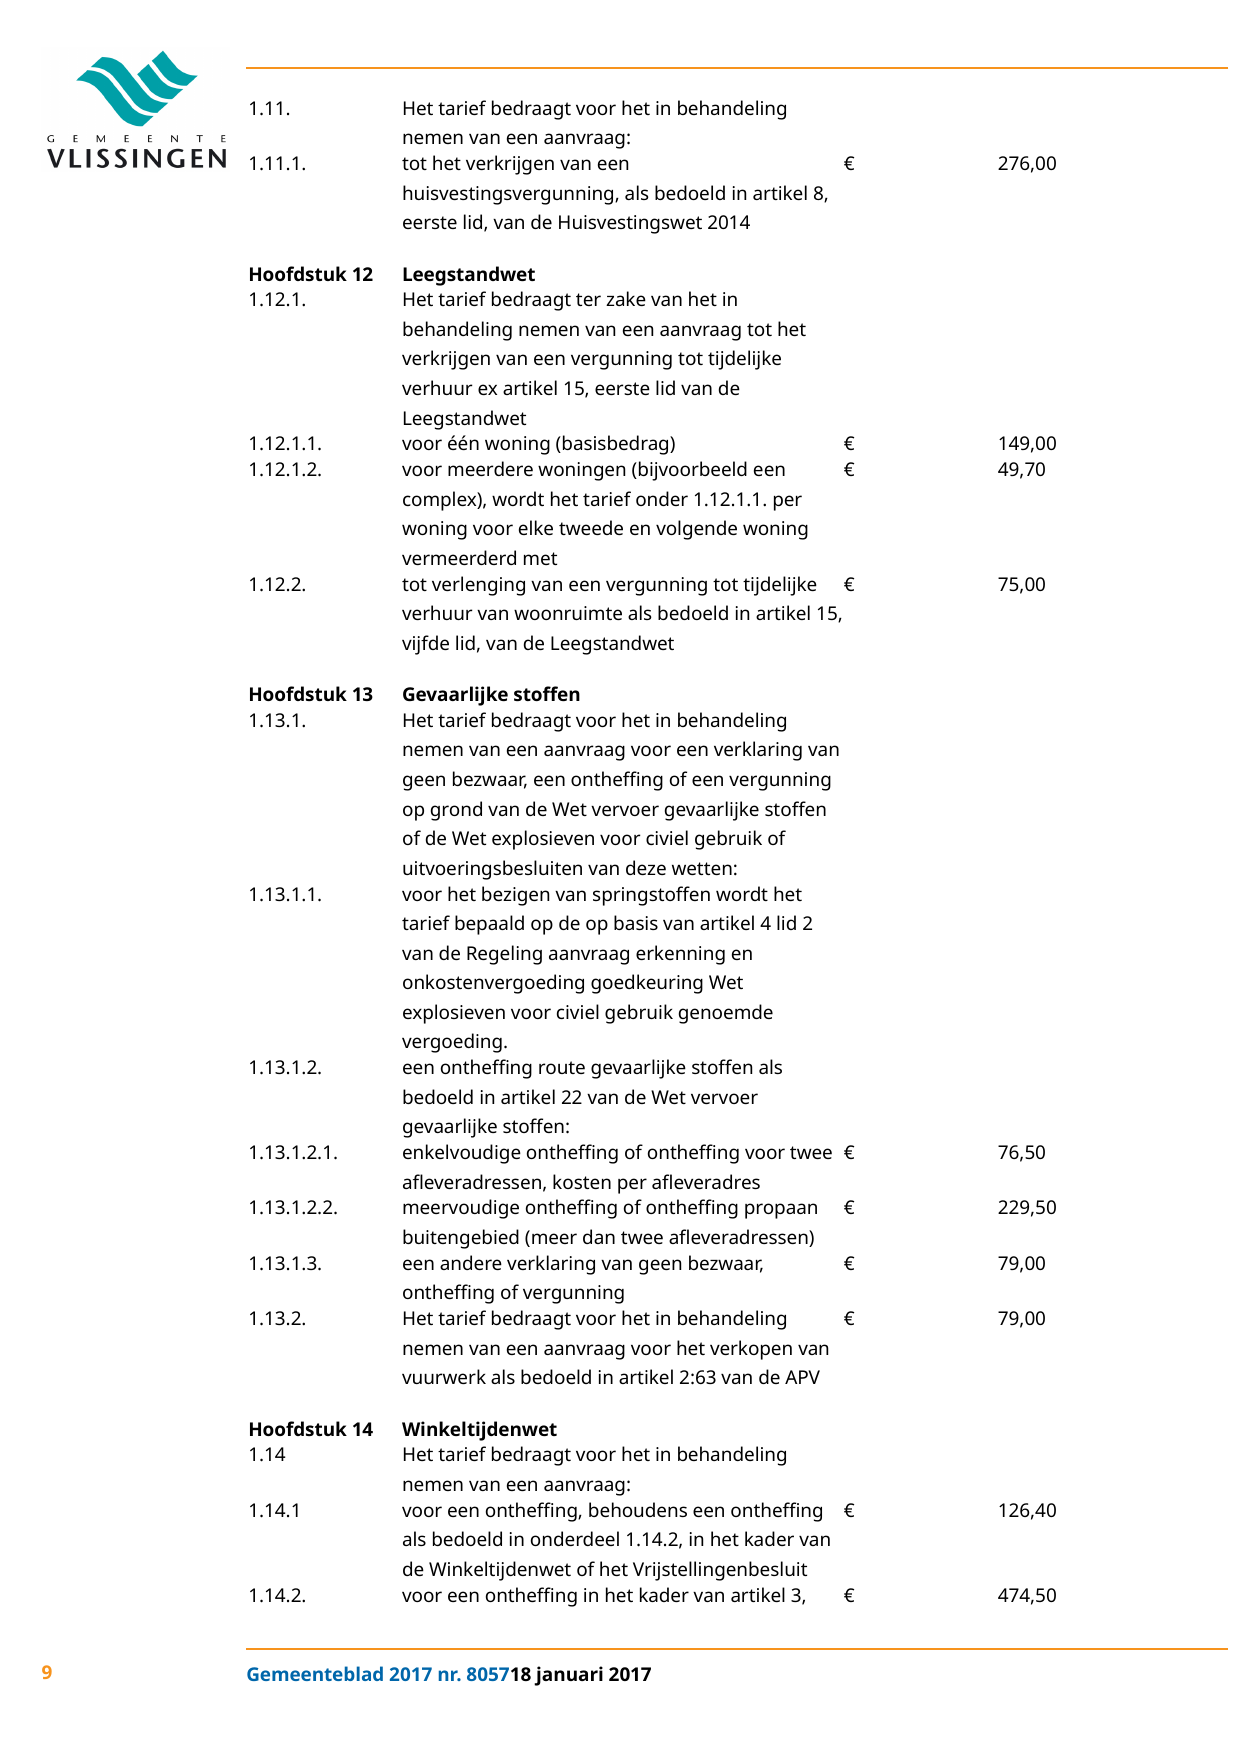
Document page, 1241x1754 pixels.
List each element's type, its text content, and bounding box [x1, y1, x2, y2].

table_cell [998, 1054, 1152, 1139]
table_cell voor meerdere woningen (bijvoorbeeld een complex), wordt het tarief onder 1.12.1.1. per woning voor elke tweede en volgende woning vermeerderd met [402, 456, 844, 571]
table_cell € [844, 1305, 998, 1390]
table_cell [844, 261, 998, 286]
table_cell 79,00 [998, 1250, 1152, 1305]
table_cell [844, 656, 998, 681]
table_cell 1.13.1.2.2. [248, 1195, 402, 1250]
table_cell Hoofdstuk 14 [248, 1416, 402, 1442]
table_cell [844, 707, 998, 881]
table_cell een ontheffing route gevaarlijke stoffen als bedoeld in artikel 22 van de Wet vervoer gevaarlijke stoffen: [402, 1054, 844, 1139]
table_cell [844, 1390, 998, 1416]
table_cell 79,00 [998, 1305, 1152, 1390]
table_cell [402, 1390, 844, 1416]
table_cell [998, 1390, 1152, 1416]
table_cell 1.13.1.2. [248, 1054, 402, 1139]
table_cell 75,00 [998, 571, 1152, 656]
table_cell Het tarief bedraagt voor het in behandeling nemen van een aanvraag: [402, 95, 844, 150]
table_cell [402, 656, 844, 681]
table_cell [998, 261, 1152, 286]
table_cell 1.11. [248, 95, 402, 150]
table_cell een andere verklaring van geen bezwaar, ontheffing of vergunning [402, 1250, 844, 1305]
table_cell [844, 681, 998, 707]
table_cell voor een ontheffing in het kader van artikel 3, [402, 1582, 844, 1607]
table_cell [844, 95, 998, 150]
table_cell [248, 656, 402, 681]
table_cell [844, 1416, 998, 1442]
table_cell 1.12.2. [248, 571, 402, 656]
table_cell [844, 286, 998, 431]
table_cell Het tarief bedraagt voor het in behandeling nemen van een aanvraag: [402, 1442, 844, 1497]
table_cell 1.14 [248, 1442, 402, 1497]
table_cell 1.14.2. [248, 1582, 402, 1607]
table_cell 474,50 [998, 1582, 1152, 1607]
table_cell € [844, 1195, 998, 1250]
table_cell 126,40 [998, 1497, 1152, 1582]
picture [41, 47, 231, 172]
table_cell 1.12.1. [248, 286, 402, 431]
table_cell 1.12.1.1. [248, 431, 402, 456]
table_cell 1.13.2. [248, 1305, 402, 1390]
table_cell tot het verkrijgen van een huisvestingsvergunning, als bedoeld in artikel 8, eerste lid, van de Huisvestingswet 2014 [402, 150, 844, 235]
table_cell € [844, 431, 998, 456]
table_cell [998, 881, 1152, 1054]
table_cell enkelvoudige ontheffing of ontheffing voor twee afleveradressen, kosten per afleveradres [402, 1139, 844, 1194]
table_cell [248, 235, 402, 261]
table_cell Hoofdstuk 13 [248, 681, 402, 707]
table_cell [998, 1416, 1152, 1442]
table_cell € [844, 150, 998, 235]
table_cell 229,50 [998, 1195, 1152, 1250]
table_cell € [844, 1497, 998, 1582]
table_cell [998, 286, 1152, 431]
table_cell 1.13.1.2.1. [248, 1139, 402, 1194]
table_cell 1.13.1.3. [248, 1250, 402, 1305]
table_cell voor één woning (basisbedrag) [402, 431, 844, 456]
table_cell 49,70 [998, 456, 1152, 571]
table_cell € [844, 1582, 998, 1607]
table_cell 1.13.1. [248, 707, 402, 881]
table_cell [998, 681, 1152, 707]
table_cell 1.11.1. [248, 150, 402, 235]
table_cell Het tarief bedraagt voor het in behandeling nemen van een aanvraag voor het verkopen van vuurwerk als bedoeld in artikel 2:63 van de APV [402, 1305, 844, 1390]
table_cell [402, 235, 844, 261]
table_cell € [844, 571, 998, 656]
table_cell € [844, 1250, 998, 1305]
table_cell voor het bezigen van springstoffen wordt het tarief bepaald op de op basis van artikel 4 lid 2 van de Regeling aanvraag erkenning en onkostenvergoeding goedkeuring Wet explosieven voor civiel gebruik genoemde vergoeding. [402, 881, 844, 1054]
table_cell [844, 1054, 998, 1139]
table_cell 76,50 [998, 1139, 1152, 1194]
table_cell meervoudige ontheffing of ontheffing propaan buitengebied (meer dan twee afleveradressen) [402, 1195, 844, 1250]
table_cell [998, 707, 1152, 881]
table_cell tot verlenging van een vergunning tot tijdelijke verhuur van woonruimte als bedoeld in artikel 15, vijfde lid, van de Leegstandwet [402, 571, 844, 656]
table_cell Leegstandwet [402, 261, 844, 286]
table_cell 149,00 [998, 431, 1152, 456]
table_cell voor een ontheffing, behoudens een ontheffing als bedoeld in onderdeel 1.14.2, in het kader van de Winkeltijdenwet of het Vrijstellingenbesluit [402, 1497, 844, 1582]
table_cell 1.13.1.1. [248, 881, 402, 1054]
table_cell [844, 235, 998, 261]
table_cell [998, 95, 1152, 150]
table_cell 276,00 [998, 150, 1152, 235]
table_cell [844, 1442, 998, 1497]
table_cell [248, 1390, 402, 1416]
table_cell Het tarief bedraagt voor het in behandeling nemen van een aanvraag voor een verklaring van geen bezwaar, een ontheffing of een vergunning op grond van de Wet vervoer gevaarlijke stoffen of de Wet explosieven voor civiel gebruik of uitvoeringsbesluiten van deze wetten: [402, 707, 844, 881]
table_cell € [844, 456, 998, 571]
table_cell 1.14.1 [248, 1497, 402, 1582]
table_cell Winkeltijdenwet [402, 1416, 844, 1442]
table_cell Gevaarlijke stoffen [402, 681, 844, 707]
table_cell [998, 235, 1152, 261]
table_cell € [844, 1139, 998, 1194]
table_cell [998, 656, 1152, 681]
table_cell [844, 881, 998, 1054]
table_cell 1.12.1.2. [248, 456, 402, 571]
table_cell Hoofdstuk 12 [248, 261, 402, 286]
table_cell [998, 1442, 1152, 1497]
table_cell Het tarief bedraagt ter zake van het in behandeling nemen van een aanvraag tot het verkrijgen van een vergunning tot tijdelijke verhuur ex artikel 15, eerste lid van de Leegstandwet [402, 286, 844, 431]
